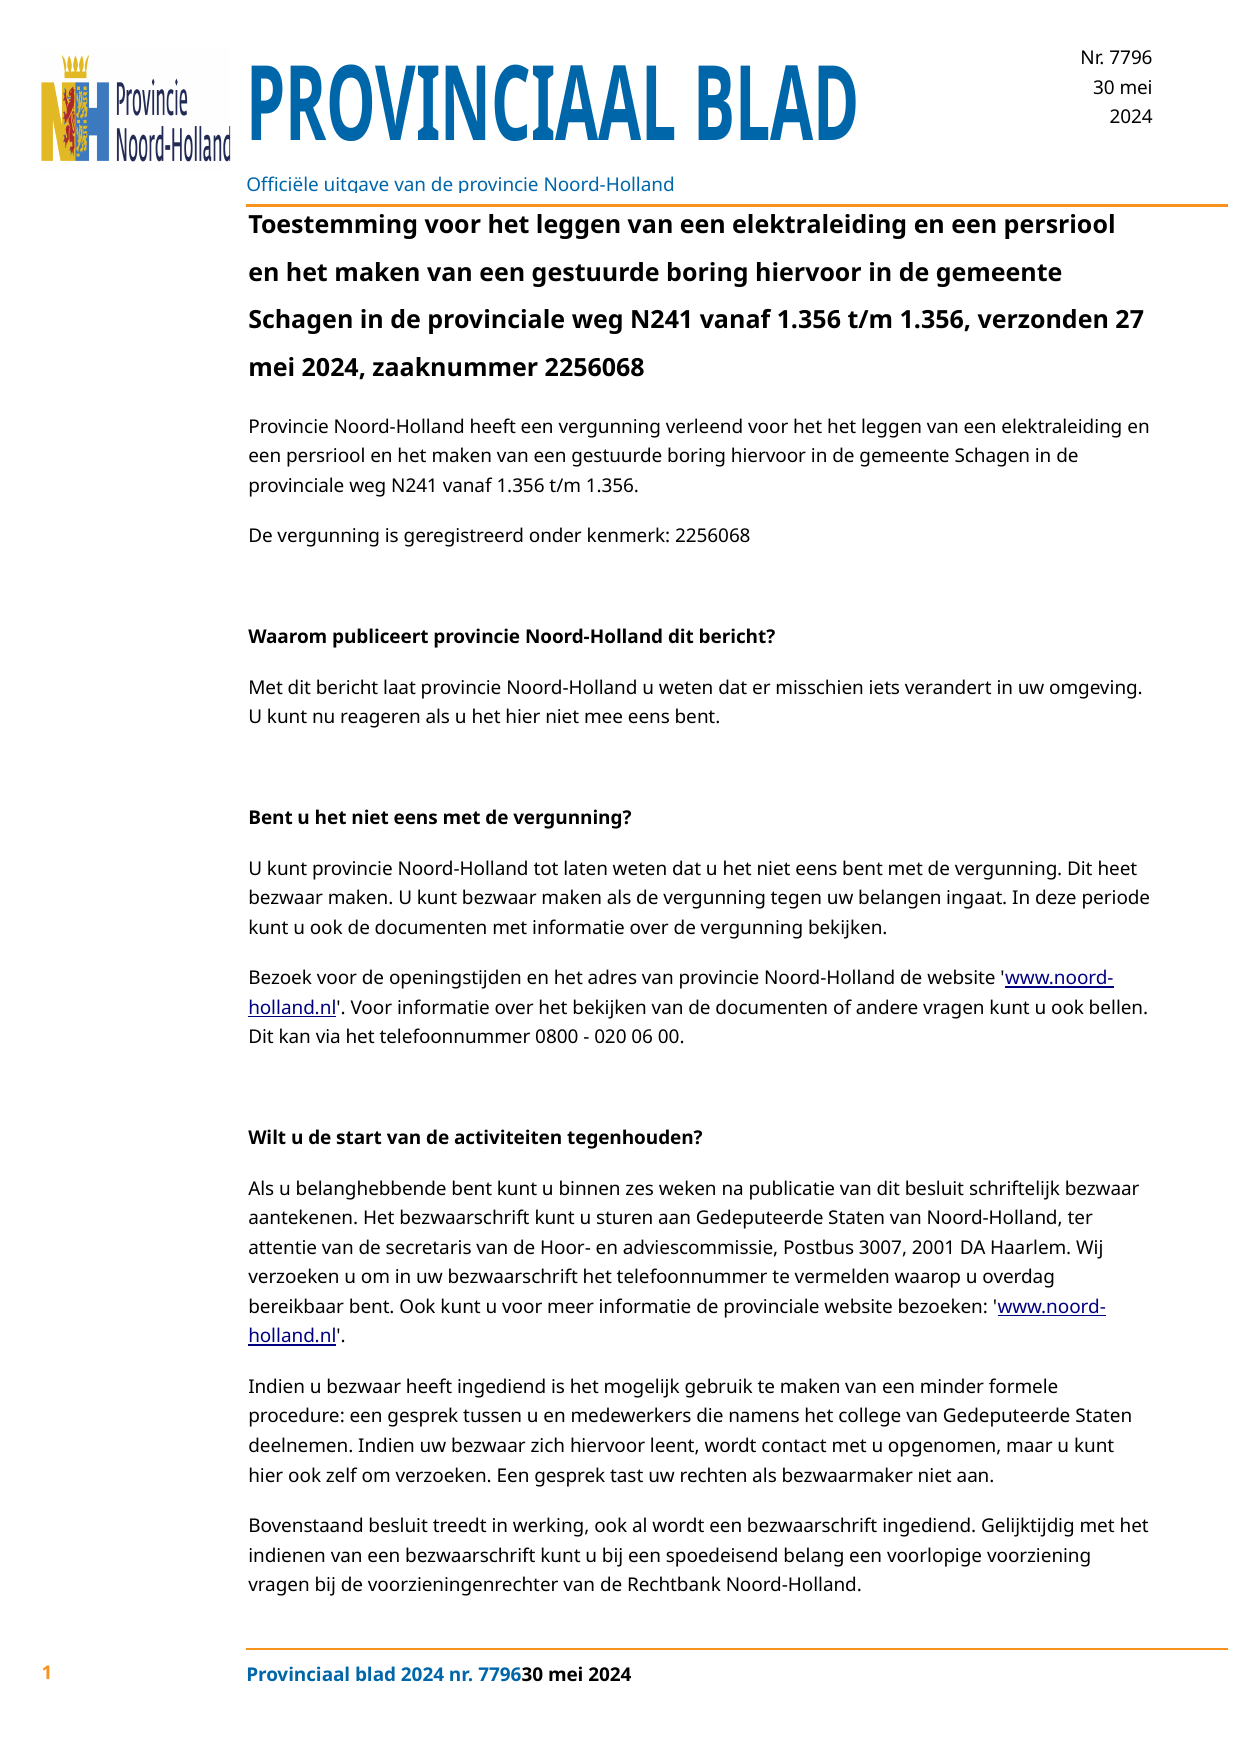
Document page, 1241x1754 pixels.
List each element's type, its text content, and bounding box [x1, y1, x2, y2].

text Provincie Noord-Holland heeft een vergunning verleend voor het het leggen van een elektraleiding en een persriool en het maken van een gestuurde boring hiervoor in de gemeente Schagen in de provinciale weg N241 vanaf 1.356 t/m 1.356. [248, 413, 1152, 498]
text Toestemming voor het leggen van een elektraleiding en een persriool en het maken van een gestuurde boring hiervoor in de gemeente Schagen in de provinciale weg N241 vanaf 1.356 t/m 1.356, verzonden 27 mei 2024, zaaknummer 2256068 [248, 207, 1152, 384]
text De vergunning is geregistreerd onder kenmerk: 2256068 [248, 523, 1152, 548]
text Met dit bericht laat provincie Noord-Holland u weten dat er misschien iets verandert in uw omgeving. U kunt nu reageren als u het hier niet mee eens bent. [248, 674, 1152, 729]
picture [41, 47, 231, 172]
text Bent u het niet eens met de vergunning? [248, 804, 1152, 830]
text Indien u bezwaar heeft ingediend is het mogelijk gebruik te maken van een minder formele procedure: een gesprek tussen u en medewerkers die namens het college van Gedeputeerde Staten deelnemen. Indien uw bezwaar zich hiervoor leent, wordt contact met u opgenomen, maar u kunt hier ook zelf om verzoeken. Een gesprek tast uw rechten als bezwaarmaker niet aan. [248, 1373, 1152, 1488]
text Waarom publiceert provincie Noord-Holland dit bericht? [248, 623, 1152, 649]
text Bezoek voor de openingstijden en het adres van provincie Noord-Holland de website 'www.noord-holland.nl'. Voor informatie over het bekijken van de documenten of andere vragen kunt u ook bellen. Dit kan via het telefoonnummer 0800 - 020 06 00. [248, 964, 1152, 1049]
text Wilt u de start van de activiteiten tegenhouden? [248, 1124, 1152, 1150]
text U kunt provincie Noord-Holland tot laten weten dat u het niet eens bent met de vergunning. Dit heet bezwaar maken. U kunt bezwaar maken als de vergunning tegen uw belangen ingaat. In deze periode kunt u ook de documenten met informatie over de vergunning bekijken. [248, 855, 1152, 940]
text Bovenstaand besluit treedt in werking, ook al wordt een bezwaarschrift ingediend. Gelijktijdig met het indienen van een bezwaarschrift kunt u bij een spoedeisend belang een voorlopige voorziening vragen bij de voorzieningenrechter van de Rechtbank Noord-Holland. [248, 1512, 1152, 1597]
text Als u belanghebbende bent kunt u binnen zes weken na publicatie van dit besluit schriftelijk bezwaar aantekenen. Het bezwaarschrift kunt u sturen aan Gedeputeerde Staten van Noord-Holland, ter attentie van de secretaris van de Hoor- en adviescommissie, Postbus 3007, 2001 DA Haarlem. Wij verzoeken u om in uw bezwaarschrift het telefoonnummer te vermelden waarop u overdag bereikbaar bent. Ook kunt u voor meer informatie de provinciale website bezoeken: 'www.noord-holland.nl'. [248, 1175, 1152, 1348]
